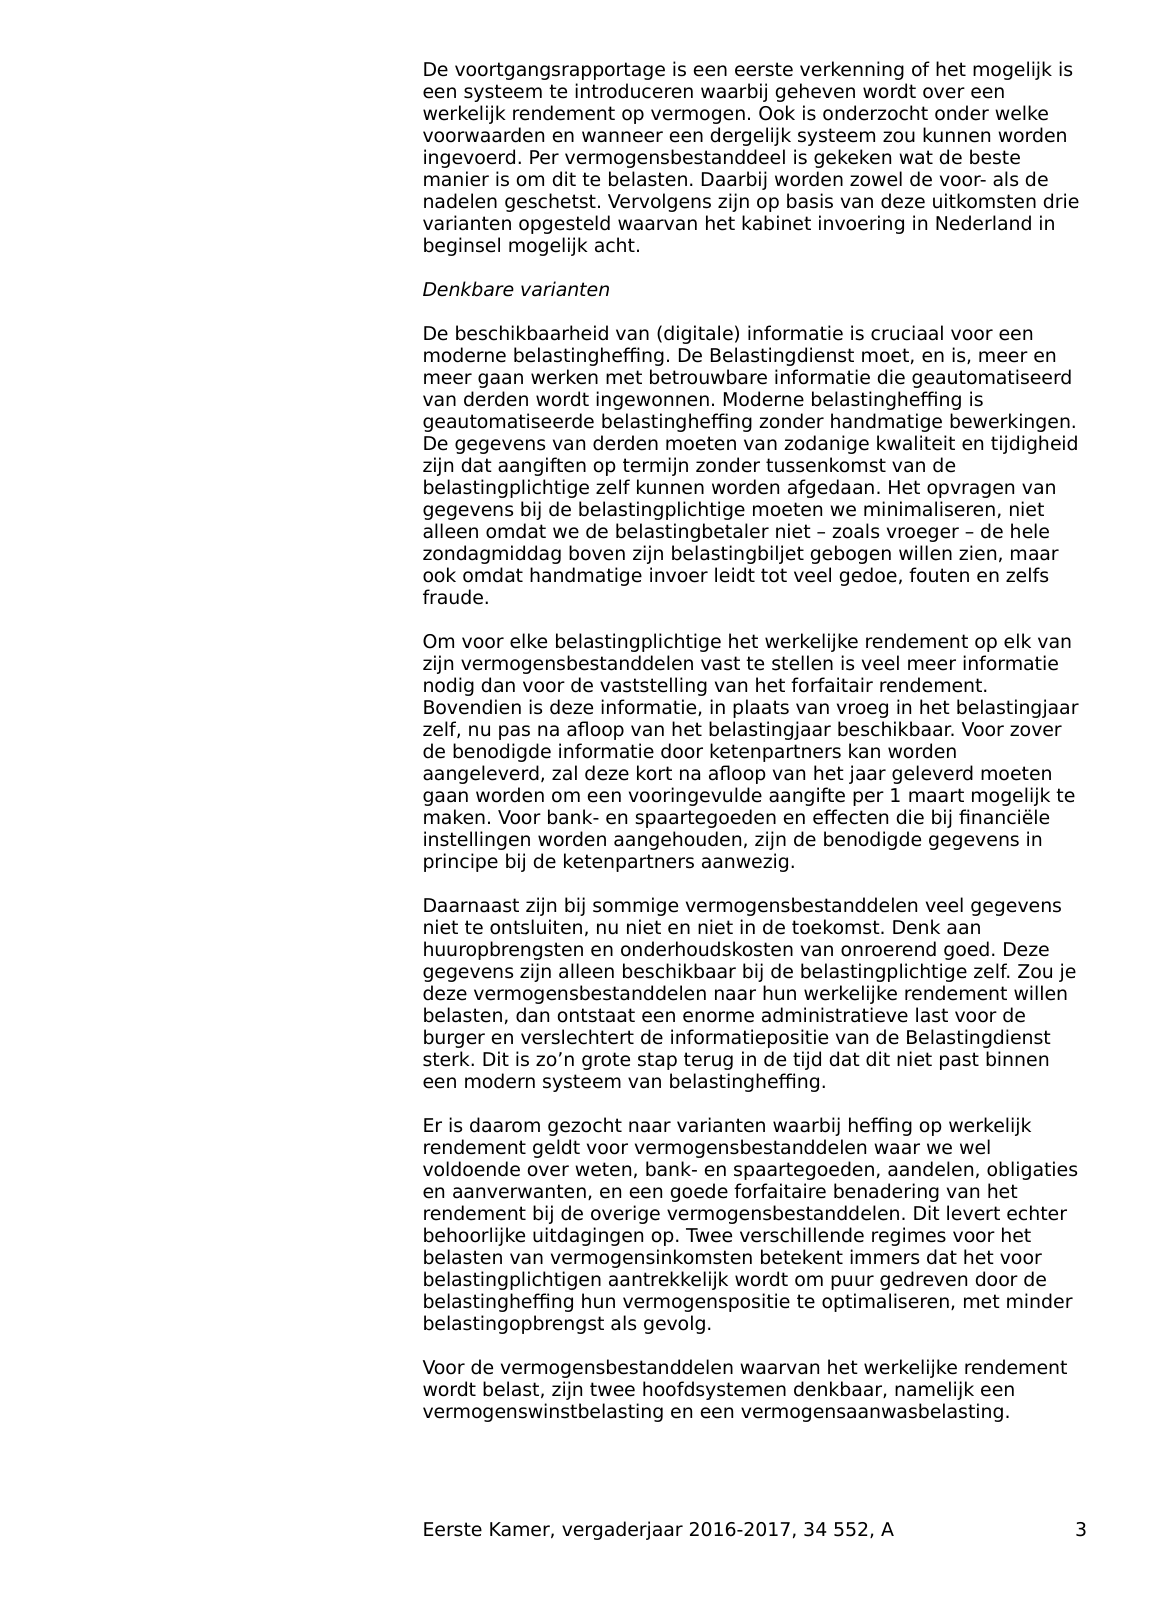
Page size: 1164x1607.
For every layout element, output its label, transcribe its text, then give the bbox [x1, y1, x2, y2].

text De voortgangsrapportage is een eerste verkenning of het mogelijk is een systeem te introduceren waarbij geheven wordt over een werkelijk rendement op vermogen. Ook is onderzocht onder welke voorwaarden en wanneer een dergelijk systeem zou kunnen worden ingevoerd. Per vermogensbestanddeel is gekeken wat de beste manier is om dit te belasten. Daarbij worden zowel de voor- als de nadelen geschetst. Vervolgens zijn op basis van deze uitkomsten drie varianten opgesteld waarvan het kabinet invoering in Nederland in beginsel mogelijk acht. [422, 59, 1087, 257]
subtitle Denkbare varianten [422, 279, 1087, 301]
text Er is daarom gezocht naar varianten waarbij heffing op werkelijk rendement geldt voor vermogensbestanddelen waar we wel voldoende over weten, bank- en spaartegoeden, aandelen, obligaties en aanverwanten, en een goede forfaitaire benadering van het rendement bij de overige vermogensbestanddelen. Dit levert echter behoorlijke uitdagingen op. Twee verschillende regimes voor het belasten van vermogensinkomsten betekent immers dat het voor belastingplichtigen aantrekkelijk wordt om puur gedreven door de belastingheffing hun vermogenspositie te optimaliseren, met minder belastingopbrengst als gevolg. [422, 1115, 1087, 1335]
text De beschikbaarheid van (digitale) informatie is cruciaal voor een moderne belastingheffing. De Belastingdienst moet, en is, meer en meer gaan werken met betrouwbare informatie die geautomatiseerd van derden wordt ingewonnen. Moderne belastingheffing is geautomatiseerde belastingheffing zonder handmatige bewerkingen. De gegevens van derden moeten van zodanige kwaliteit en tijdigheid zijn dat aangiften op termijn zonder tussenkomst van de belastingplichtige zelf kunnen worden afgedaan. Het opvragen van gegevens bij de belastingplichtige moeten we minimaliseren, niet alleen omdat we de belastingbetaler niet – zoals vroeger – de hele zondagmiddag boven zijn belastingbiljet gebogen willen zien, maar ook omdat handmatige invoer leidt tot veel gedoe, fouten en zelfs fraude. [422, 323, 1087, 609]
text Voor de vermogensbestanddelen waarvan het werkelijke rendement wordt belast, zijn twee hoofdsystemen denkbaar, namelijk een vermogenswinstbelasting en een vermogensaanwasbelasting. [422, 1357, 1087, 1423]
text Om voor elke belastingplichtige het werkelijke rendement op elk van zijn vermogensbestanddelen vast te stellen is veel meer informatie nodig dan voor de vaststelling van het forfaitair rendement. Bovendien is deze informatie, in plaats van vroeg in het belastingjaar zelf, nu pas na afloop van het belastingjaar beschikbaar. Voor zover de benodigde informatie door ketenpartners kan worden aangeleverd, zal deze kort na afloop van het jaar geleverd moeten gaan worden om een vooringevulde aangifte per 1 maart mogelijk te maken. Voor bank- en spaartegoeden en effecten die bij financiële instellingen worden aangehouden, zijn de benodigde gegevens in principe bij de ketenpartners aanwezig. [422, 631, 1087, 873]
text Daarnaast zijn bij sommige vermogensbestanddelen veel gegevens niet te ontsluiten, nu niet en niet in de toekomst. Denk aan huuropbrengsten en onderhoudskosten van onroerend goed. Deze gegevens zijn alleen beschikbaar bij de belastingplichtige zelf. Zou je deze vermogensbestanddelen naar hun werkelijke rendement willen belasten, dan ontstaat een enorme administratieve last voor de burger en verslechtert de informatiepositie van de Belastingdienst sterk. Dit is zo’n grote stap terug in de tijd dat dit niet past binnen een modern systeem van belastingheffing. [422, 895, 1087, 1093]
